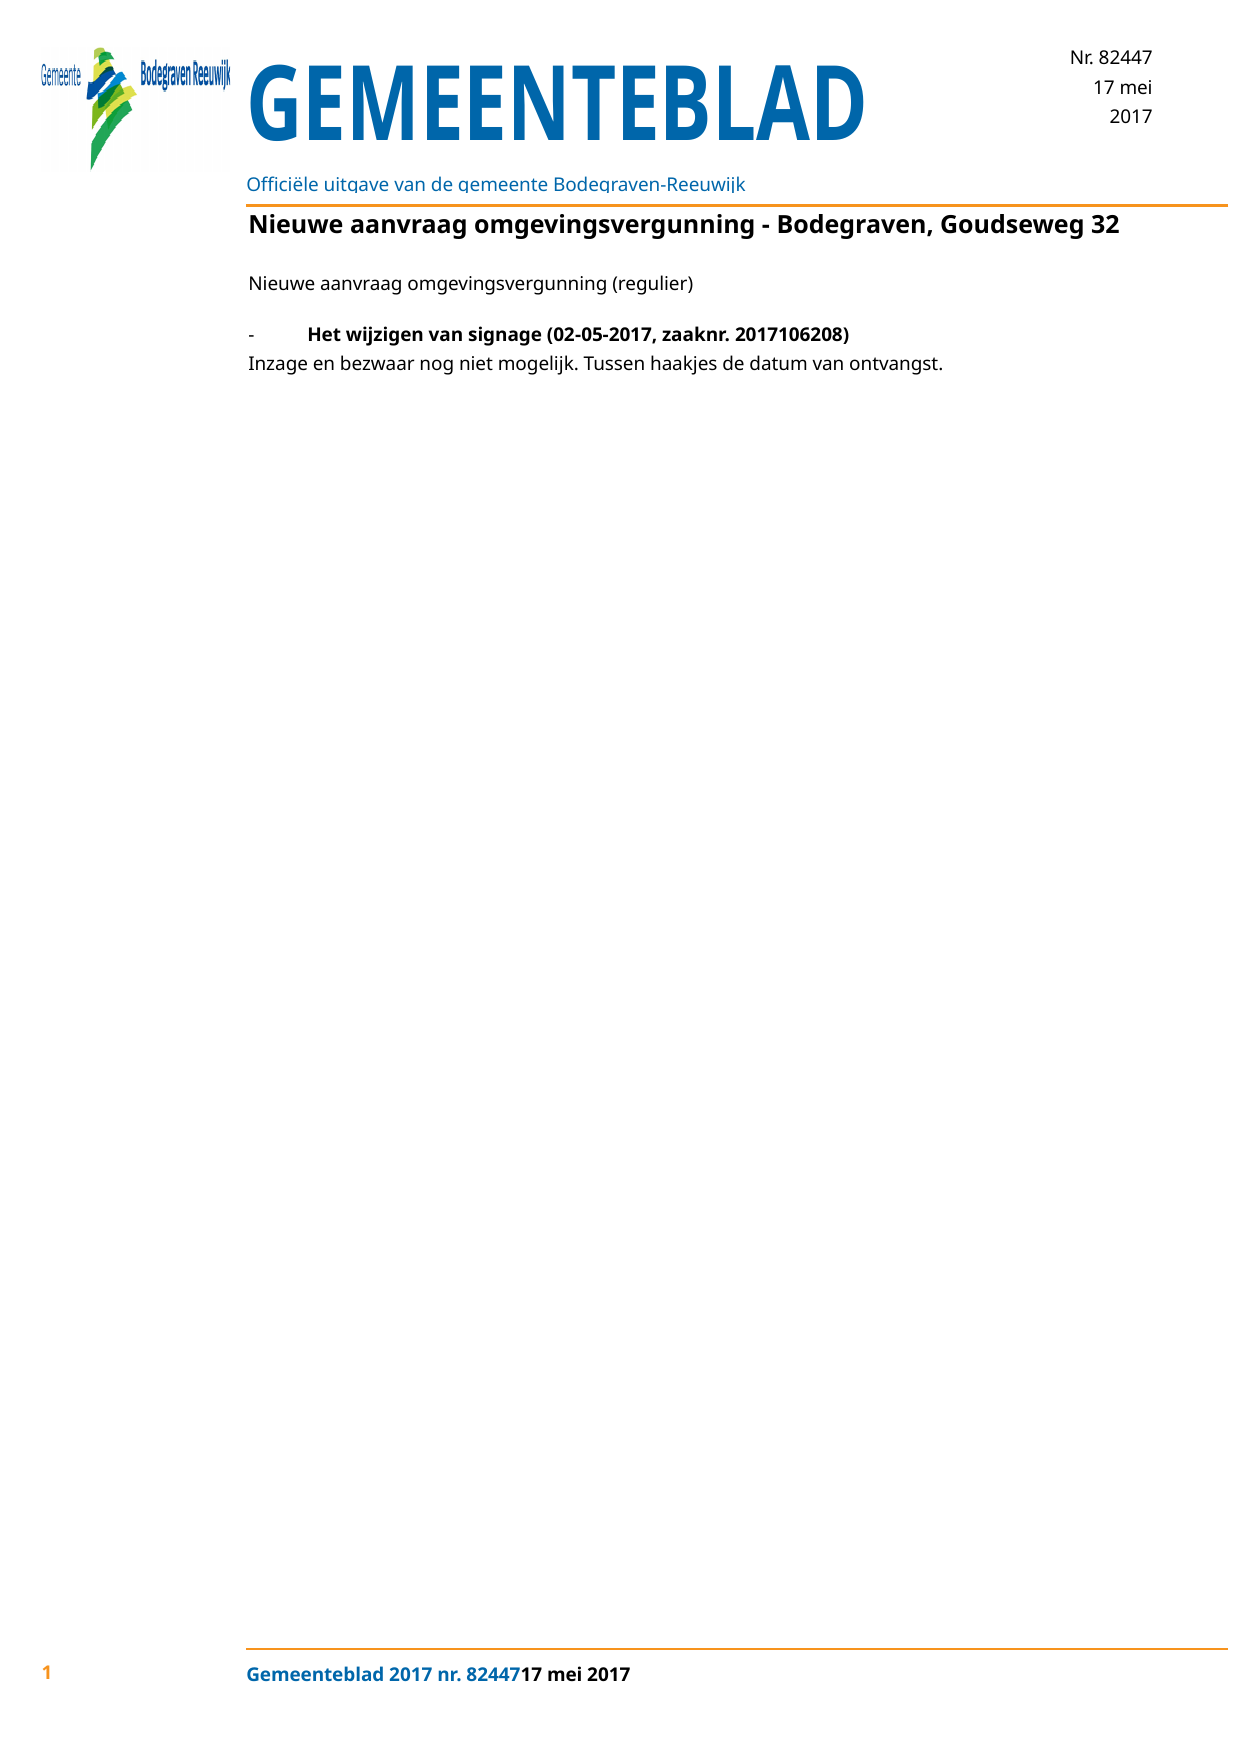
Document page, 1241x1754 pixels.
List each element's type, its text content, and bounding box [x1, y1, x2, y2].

text Nieuwe aanvraag omgevingsvergunning - Bodegraven, Goudseweg 32 [248, 207, 1152, 241]
picture [41, 47, 231, 172]
text Inzage en bezwaar nog niet mogelijk. Tussen haakjes de datum van ontvangst. [248, 350, 1152, 376]
text Nieuwe aanvraag omgevingsvergunning (regulier) [248, 270, 1152, 296]
list Het wijzigen van signage (02‑05‑2017, zaaknr. 2017106208) [248, 321, 1152, 346]
